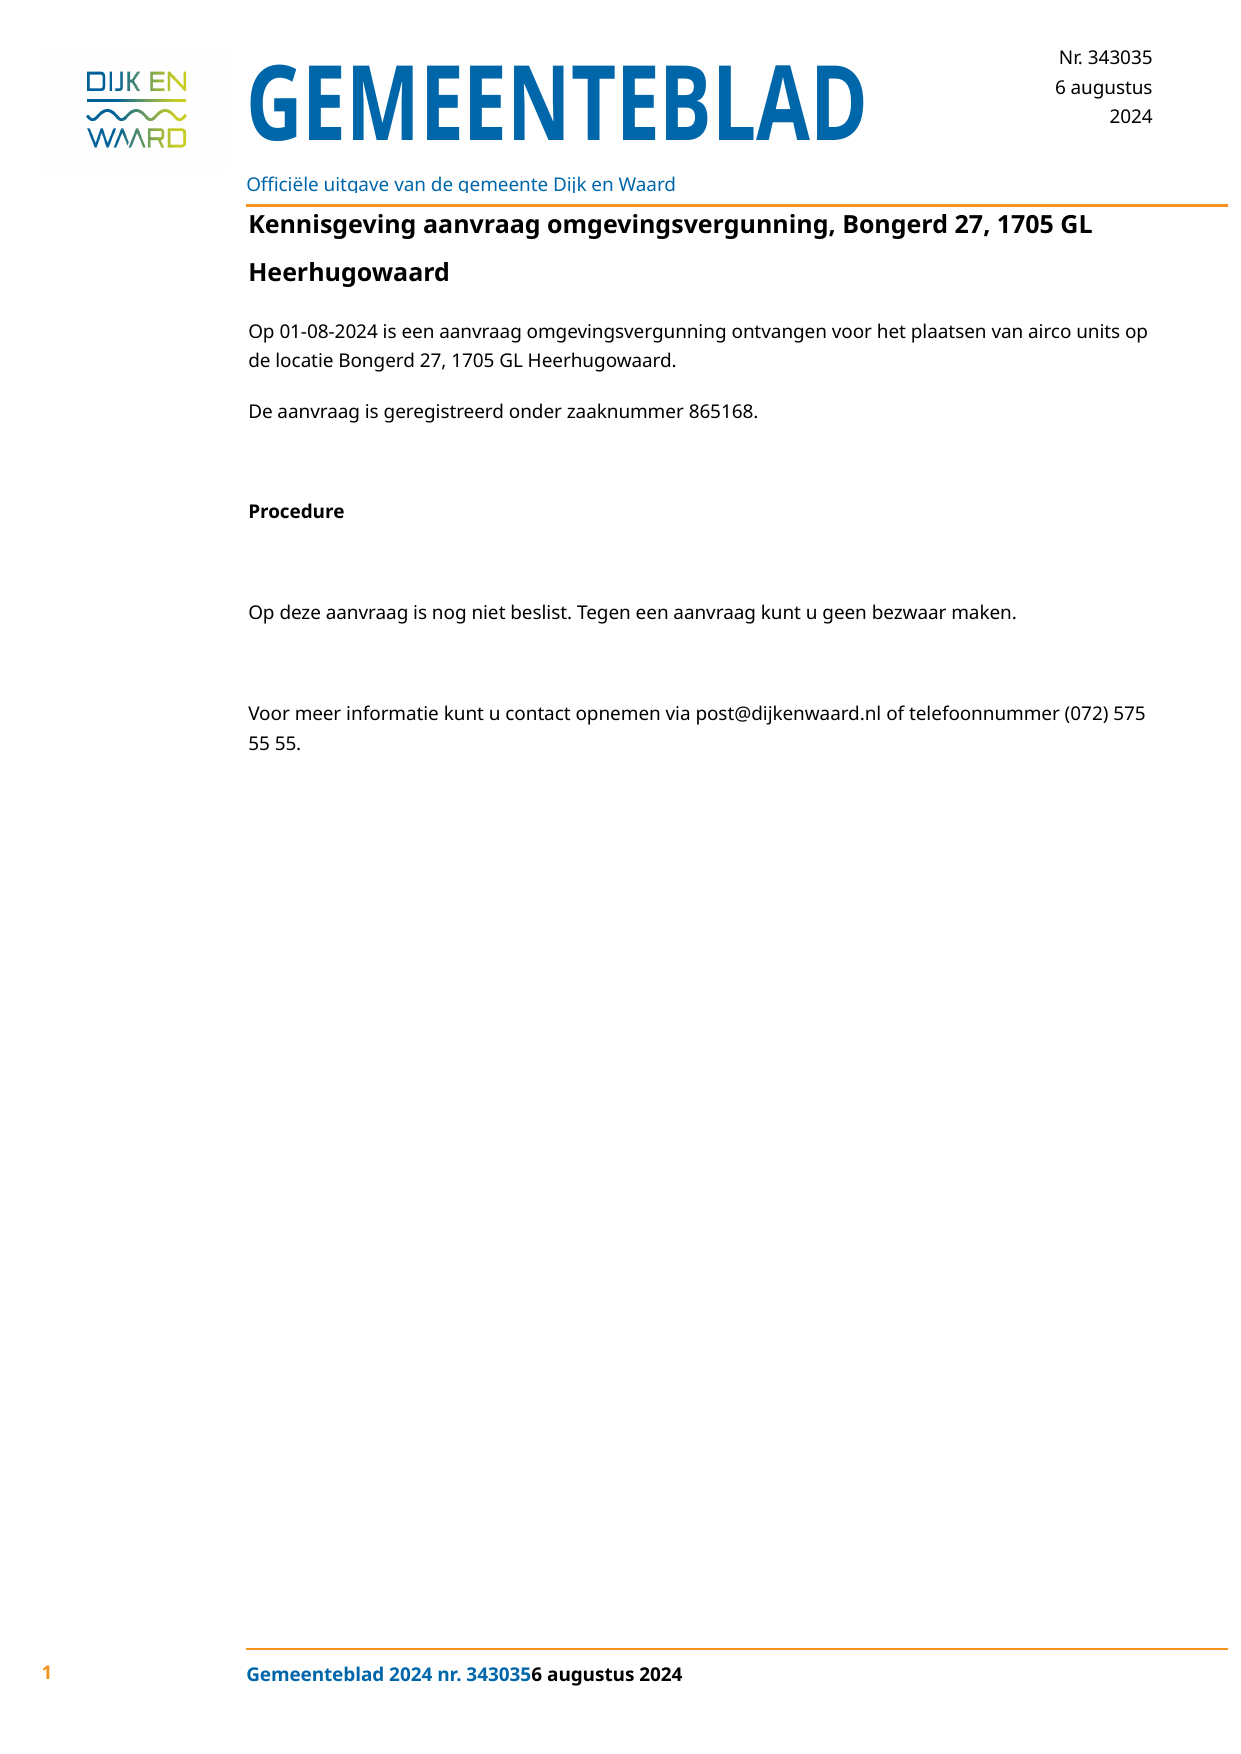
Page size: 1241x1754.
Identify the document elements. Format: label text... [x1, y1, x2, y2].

text Op 01-08-2024 is een aanvraag omgevingsvergunning ontvangen voor het plaatsen van airco units op de locatie Bongerd 27, 1705 GL Heerhugowaard. [248, 318, 1152, 373]
text Procedure [248, 499, 1152, 524]
text Kennisgeving aanvraag omgevingsvergunning, Bongerd 27, 1705 GL Heerhugowaard [248, 207, 1152, 288]
text Voor meer informatie kunt u contact opnemen via post@dijkenwaard.nl of telefoonnummer (072) 575 55 55. [248, 700, 1152, 756]
text Op deze aanvraag is nog niet beslist. Tegen een aanvraag kunt u geen bezwaar maken. [248, 599, 1152, 625]
text De aanvraag is geregistreerd onder zaaknummer 865168. [248, 398, 1152, 424]
picture [41, 47, 231, 172]
